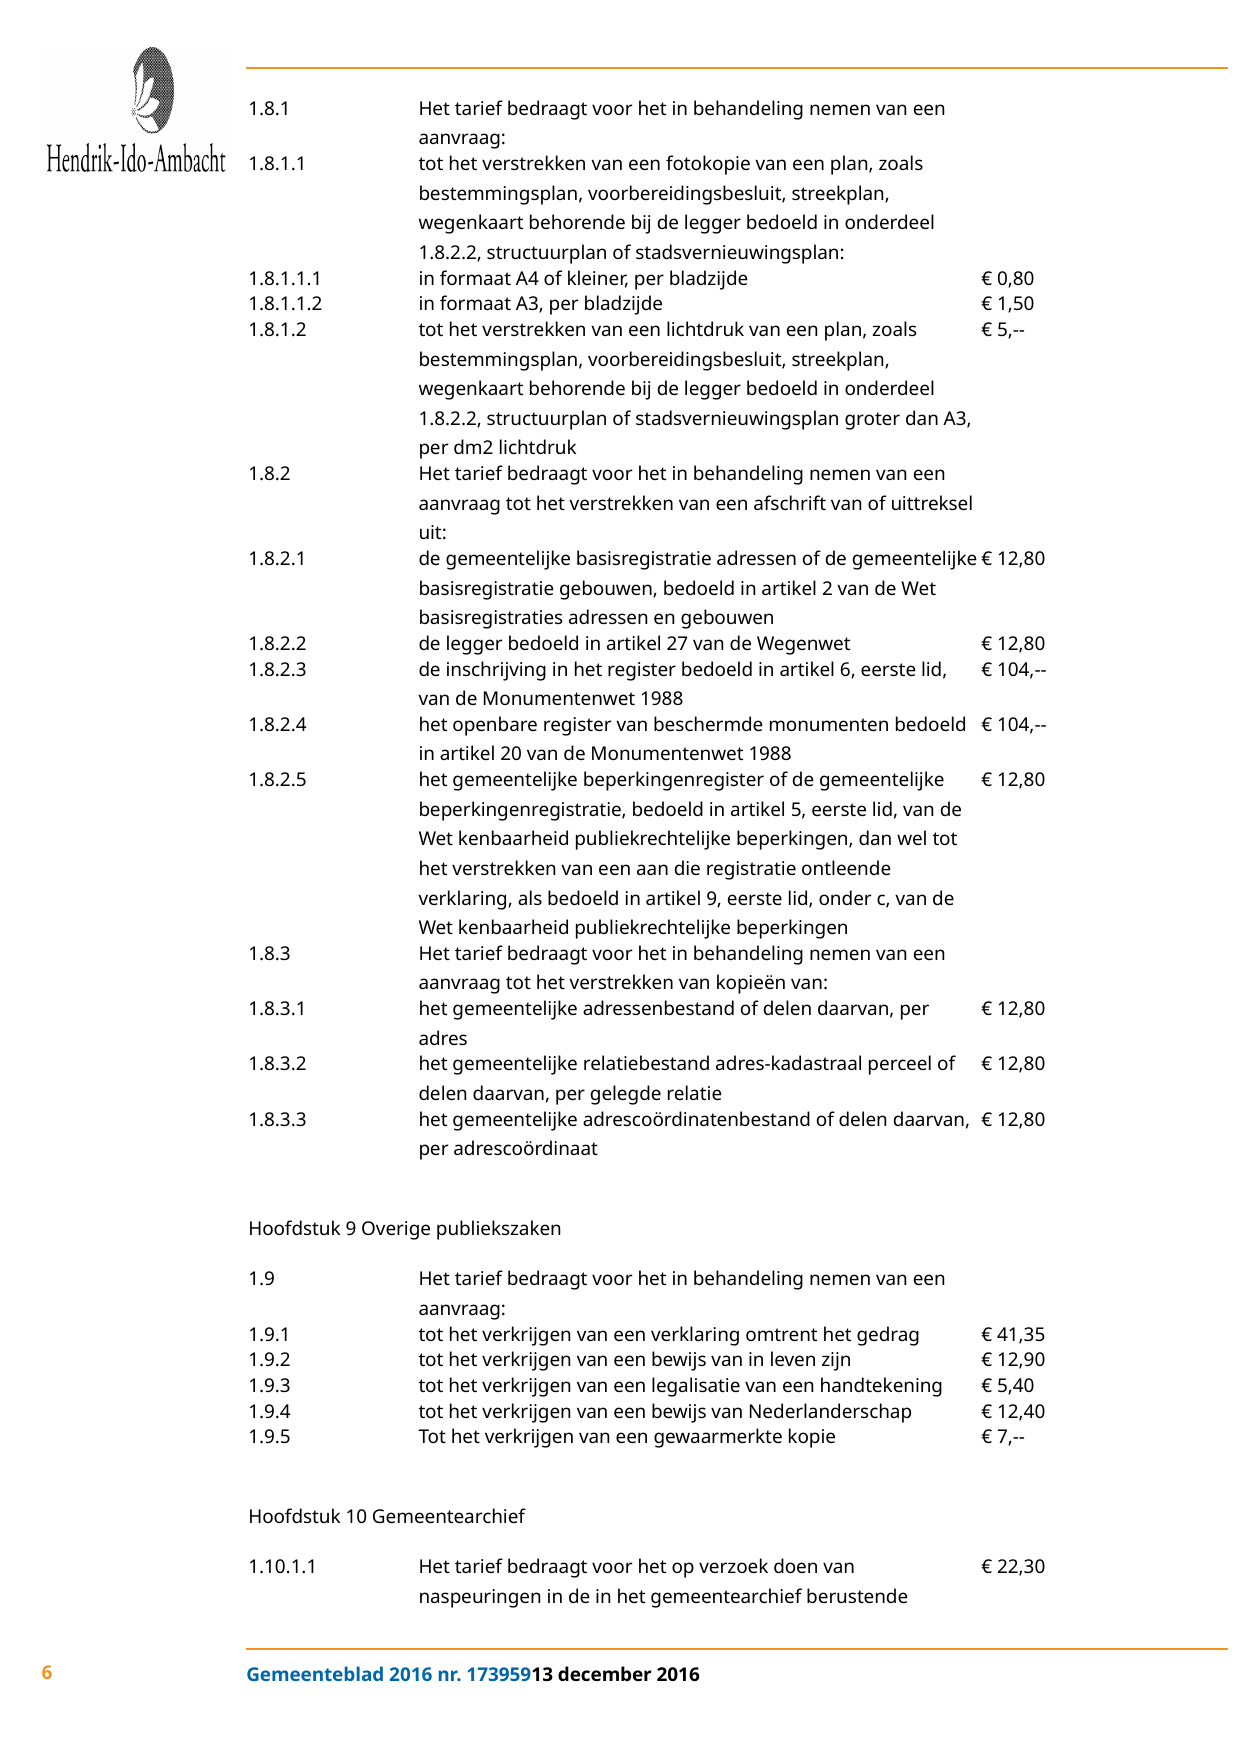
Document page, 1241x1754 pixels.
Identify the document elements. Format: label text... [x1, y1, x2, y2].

table_header Het tarief bedraagt voor het op verzoek doen van naspeuringen in de in het gemeentearchief berustende [418, 1554, 981, 1609]
table_cell Het tarief bedraagt voor het in behandeling nemen van een aanvraag tot het verstrekken van een afschrift van of uittreksel uit: [418, 460, 981, 545]
table_cell € 104,-- [981, 656, 1152, 711]
table_cell 1.8.2 [248, 460, 418, 545]
table_cell tot het verkrijgen van een bewijs van in leven zijn [418, 1346, 981, 1372]
table_cell 1.8.3.3 [248, 1106, 418, 1161]
table_cell 1.8.2.4 [248, 711, 418, 766]
table_cell € 12,80 [981, 766, 1152, 940]
table_cell 1.8.2.2 [248, 630, 418, 656]
table_cell het gemeentelijke adrescoördinatenbestand of delen daarvan, per adrescoördinaat [418, 1106, 981, 1161]
table_cell € 12,80 [981, 545, 1152, 630]
table_cell € 41,35 [981, 1321, 1152, 1346]
table_header [981, 95, 1152, 150]
table_cell tot het verkrijgen van een bewijs van Nederlanderschap [418, 1398, 981, 1424]
table_cell [981, 940, 1152, 995]
table_cell € 0,80 [981, 265, 1152, 290]
table_cell [981, 460, 1152, 545]
table_cell het gemeentelijke beperkingenregister of de gemeentelijke beperkingenregistratie, bedoeld in artikel 5, eerste lid, van de Wet kenbaarheid publiekrechtelijke beperkingen, dan wel tot het verstrekken van een aan die registratie ontleende verklaring, als bedoeld in artikel 9, eerste lid, onder c, van de Wet kenbaarheid publiekrechtelijke beperkingen [418, 766, 981, 940]
table_header Het tarief bedraagt voor het in behandeling nemen van een aanvraag: [418, 1265, 981, 1321]
table_cell het gemeentelijke relatiebestand adres-kadastraal perceel of delen daarvan, per gelegde relatie [418, 1051, 981, 1106]
table_header [981, 1265, 1152, 1321]
table_cell 1.8.1.1.1 [248, 265, 418, 290]
text Hoofdstuk 9 Overige publiekszaken [248, 1215, 1152, 1241]
table_cell € 104,-- [981, 711, 1152, 766]
table_cell 1.9.2 [248, 1346, 418, 1372]
table_cell 1.8.2.1 [248, 545, 418, 630]
table_cell 1.8.1.1 [248, 150, 418, 265]
table_cell Het tarief bedraagt voor het in behandeling nemen van een aanvraag tot het verstrekken van kopieën van: [418, 940, 981, 995]
picture [41, 47, 231, 172]
table_cell in formaat A4 of kleiner, per bladzijde [418, 265, 981, 290]
table_cell de inschrijving in het register bedoeld in artikel 6, eerste lid, van de Monumentenwet 1988 [418, 656, 981, 711]
table_header 1.9 [248, 1265, 418, 1321]
table_cell 1.9.1 [248, 1321, 418, 1346]
table_cell tot het verstrekken van een fotokopie van een plan, zoals bestemmingsplan, voorbereidingsbesluit, streekplan, wegenkaart behorende bij de legger bedoeld in onderdeel 1.8.2.2, structuurplan of stadsvernieuwingsplan: [418, 150, 981, 265]
table_cell € 12,80 [981, 1051, 1152, 1106]
table_cell € 7,-- [981, 1424, 1152, 1449]
table_cell 1.9.3 [248, 1372, 418, 1398]
table_cell tot het verkrijgen van een verklaring omtrent het gedrag [418, 1321, 981, 1346]
table_cell € 5,40 [981, 1372, 1152, 1398]
table_cell 1.8.1.1.2 [248, 290, 418, 316]
table_header Het tarief bedraagt voor het in behandeling nemen van een aanvraag: [418, 95, 981, 150]
table_cell 1.8.1.2 [248, 316, 418, 460]
table_cell tot het verstrekken van een lichtdruk van een plan, zoals bestemmingsplan, voorbereidingsbesluit, streekplan, wegenkaart behorende bij de legger bedoeld in onderdeel 1.8.2.2, structuurplan of stadsvernieuwingsplan groter dan A3, per dm2 lichtdruk [418, 316, 981, 460]
table_cell 1.8.2.5 [248, 766, 418, 940]
table_header 1.10.1.1 [248, 1554, 418, 1609]
table_cell het openbare register van beschermde monumenten bedoeld in artikel 20 van de Monumentenwet 1988 [418, 711, 981, 766]
table_cell tot het verkrijgen van een legalisatie van een handtekening [418, 1372, 981, 1398]
table_cell € 5,-- [981, 316, 1152, 460]
table_cell de legger bedoeld in artikel 27 van de Wegenwet [418, 630, 981, 656]
table_cell 1.8.3 [248, 940, 418, 995]
table_cell € 12,90 [981, 1346, 1152, 1372]
table_cell € 12,80 [981, 630, 1152, 656]
table_cell [981, 150, 1152, 265]
table_cell het gemeentelijke adressenbestand of delen daarvan, per adres [418, 995, 981, 1051]
text Hoofdstuk 10 Gemeentearchief [248, 1503, 1152, 1529]
table_header 1.8.1 [248, 95, 418, 150]
table_cell 1.9.4 [248, 1398, 418, 1424]
table_cell € 12,80 [981, 1106, 1152, 1161]
table_cell de gemeentelijke basisregistratie adressen of de gemeentelijke basisregistratie gebouwen, bedoeld in artikel 2 van de Wet basisregistraties adressen en gebouwen [418, 545, 981, 630]
table_cell 1.8.3.2 [248, 1051, 418, 1106]
table_cell € 1,50 [981, 290, 1152, 316]
table_header € 22,30 [981, 1554, 1152, 1609]
table_cell 1.8.2.3 [248, 656, 418, 711]
table_cell 1.9.5 [248, 1424, 418, 1449]
table_cell in formaat A3, per bladzijde [418, 290, 981, 316]
table_cell € 12,80 [981, 995, 1152, 1051]
table_cell Tot het verkrijgen van een gewaarmerkte kopie [418, 1424, 981, 1449]
table_cell € 12,40 [981, 1398, 1152, 1424]
table_cell 1.8.3.1 [248, 995, 418, 1051]
